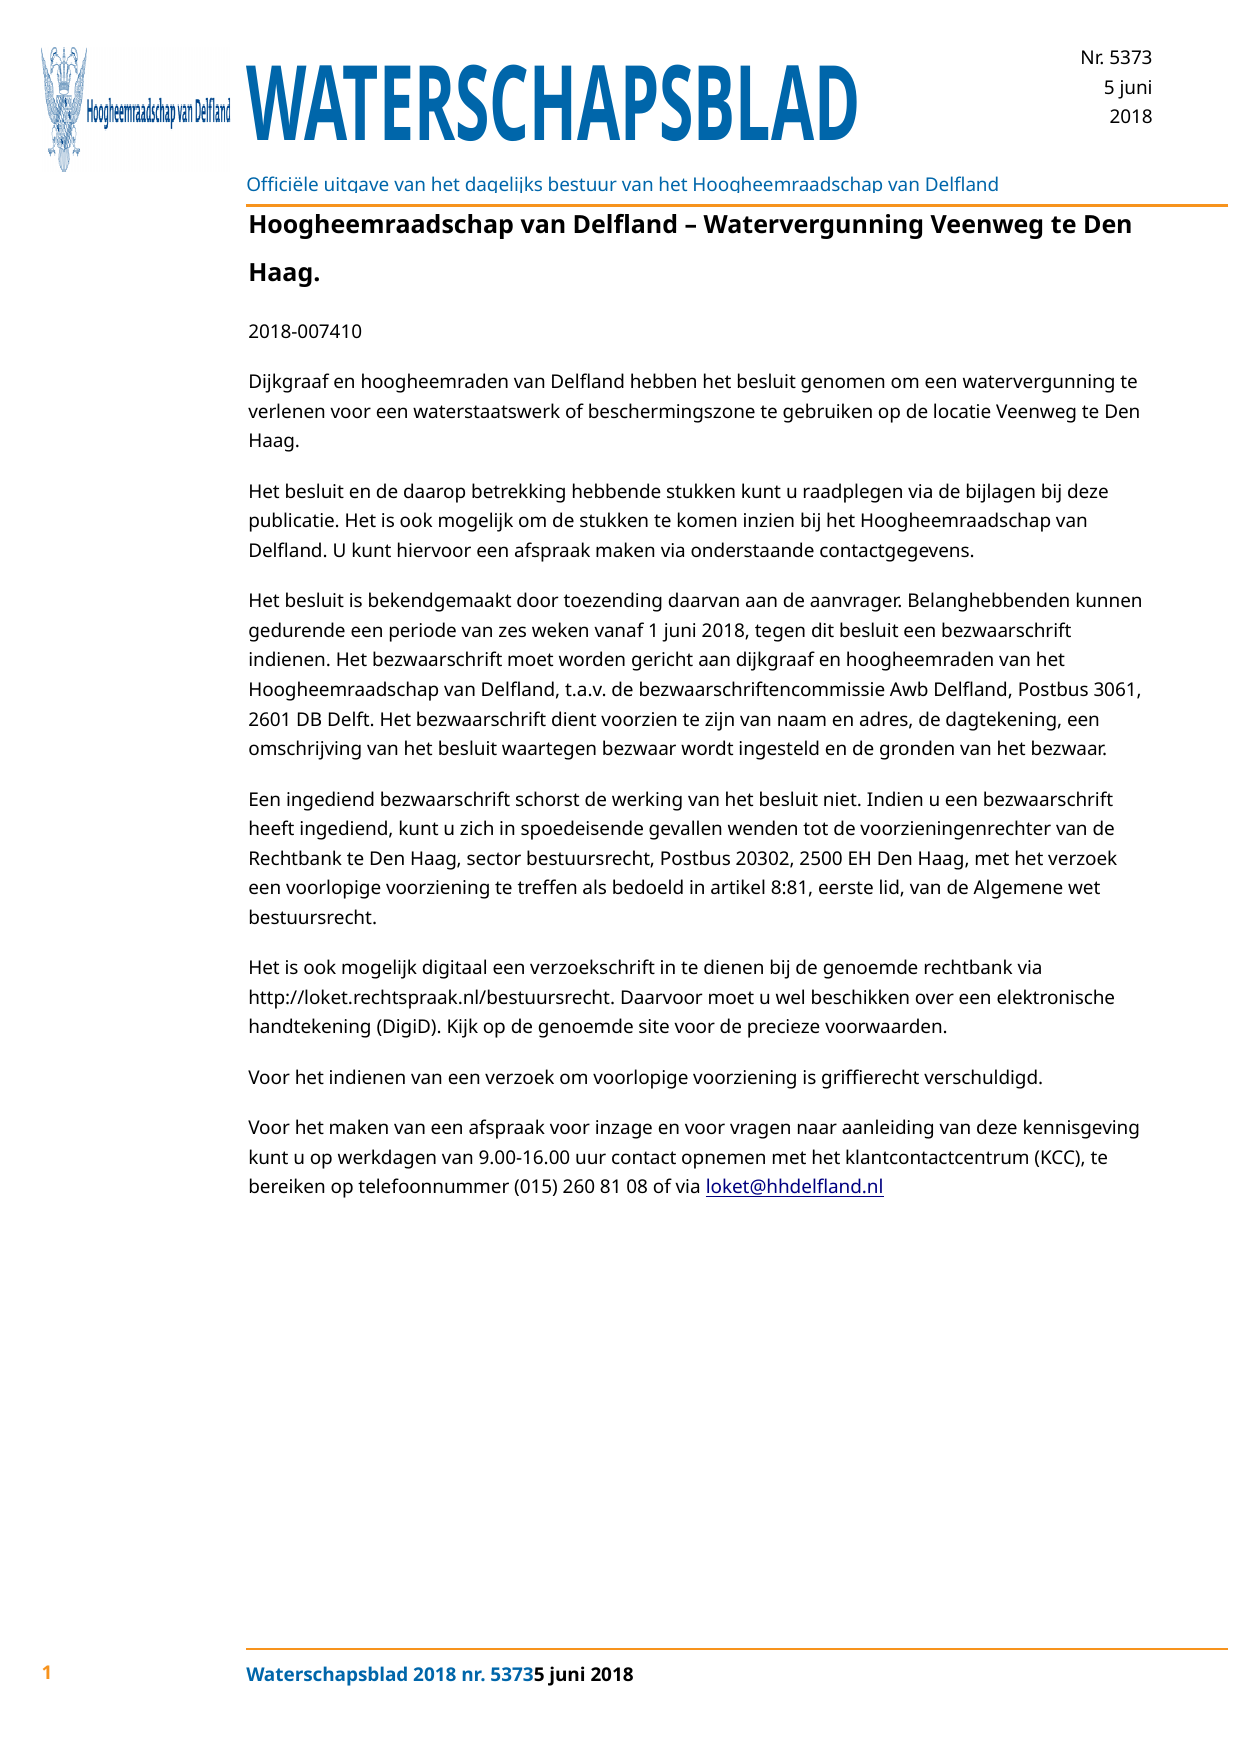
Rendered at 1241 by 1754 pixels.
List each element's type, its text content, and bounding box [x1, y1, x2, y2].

text 2018-007410 [248, 318, 1152, 344]
text Het besluit is bekendgemaakt door toezending daarvan aan de aanvrager. Belanghebbenden kunnen gedurende een periode van zes weken vanaf 1 juni 2018, tegen dit besluit een bezwaarschrift indienen. Het bezwaarschrift moet worden gericht aan dijkgraaf en hoogheemraden van het Hoogheemraadschap van Delfland, t.a.v. de bezwaarschriftencommissie Awb Delfland, Postbus 3061, 2601 DB Delft. Het bezwaarschrift dient voorzien te zijn van naam en adres, de dagtekening, een omschrijving van het besluit waartegen bezwaar wordt ingesteld en de gronden van het bezwaar. [248, 587, 1152, 761]
text Het besluit en de daarop betrekking hebbende stukken kunt u raadplegen via de bijlagen bij deze publicatie. Het is ook mogelijk om de stukken te komen inzien bij het Hoogheemraadschap van Delfland. U kunt hiervoor een afspraak maken via onderstaande contactgegevens. [248, 478, 1152, 563]
text Voor het indienen van een verzoek om voorlopige voorziening is griffierecht verschuldigd. [248, 1064, 1152, 1090]
text Hoogheemraadschap van Delfland – Watervergunning Veenweg te Den Haag. [248, 207, 1152, 288]
text Dijkgraaf en hoogheemraden van Delfland hebben het besluit genomen om een watervergunning te verlenen voor een waterstaatswerk of beschermingszone te gebruiken op de locatie Veenweg te Den Haag. [248, 368, 1152, 453]
picture [41, 47, 231, 172]
text Voor het maken van een afspraak voor inzage en voor vragen naar aanleiding van deze kennisgeving kunt u op werkdagen van 9.00-16.00 uur contact opnemen met het klantcontactcentrum (KCC), te bereiken op telefoonnummer (015) 260 81 08 of via loket@hhdelfland.nl [248, 1114, 1152, 1199]
text Het is ook mogelijk digitaal een verzoekschrift in te dienen bij de genoemde rechtbank via http://loket.rechtspraak.nl/bestuursrecht. Daarvoor moet u wel beschikken over een elektronische handtekening (DigiD). Kijk op de genoemde site voor de precieze voorwaarden. [248, 954, 1152, 1039]
text Een ingediend bezwaarschrift schorst de werking van het besluit niet. Indien u een bezwaarschrift heeft ingediend, kunt u zich in spoedeisende gevallen wenden tot de voorzieningenrechter van de Rechtbank te Den Haag, sector bestuursrecht, Postbus 20302, 2500 EH Den Haag, met het verzoek een voorlopige voorziening te treffen als bedoeld in artikel 8:81, eerste lid, van de Algemene wet bestuursrecht. [248, 786, 1152, 930]
